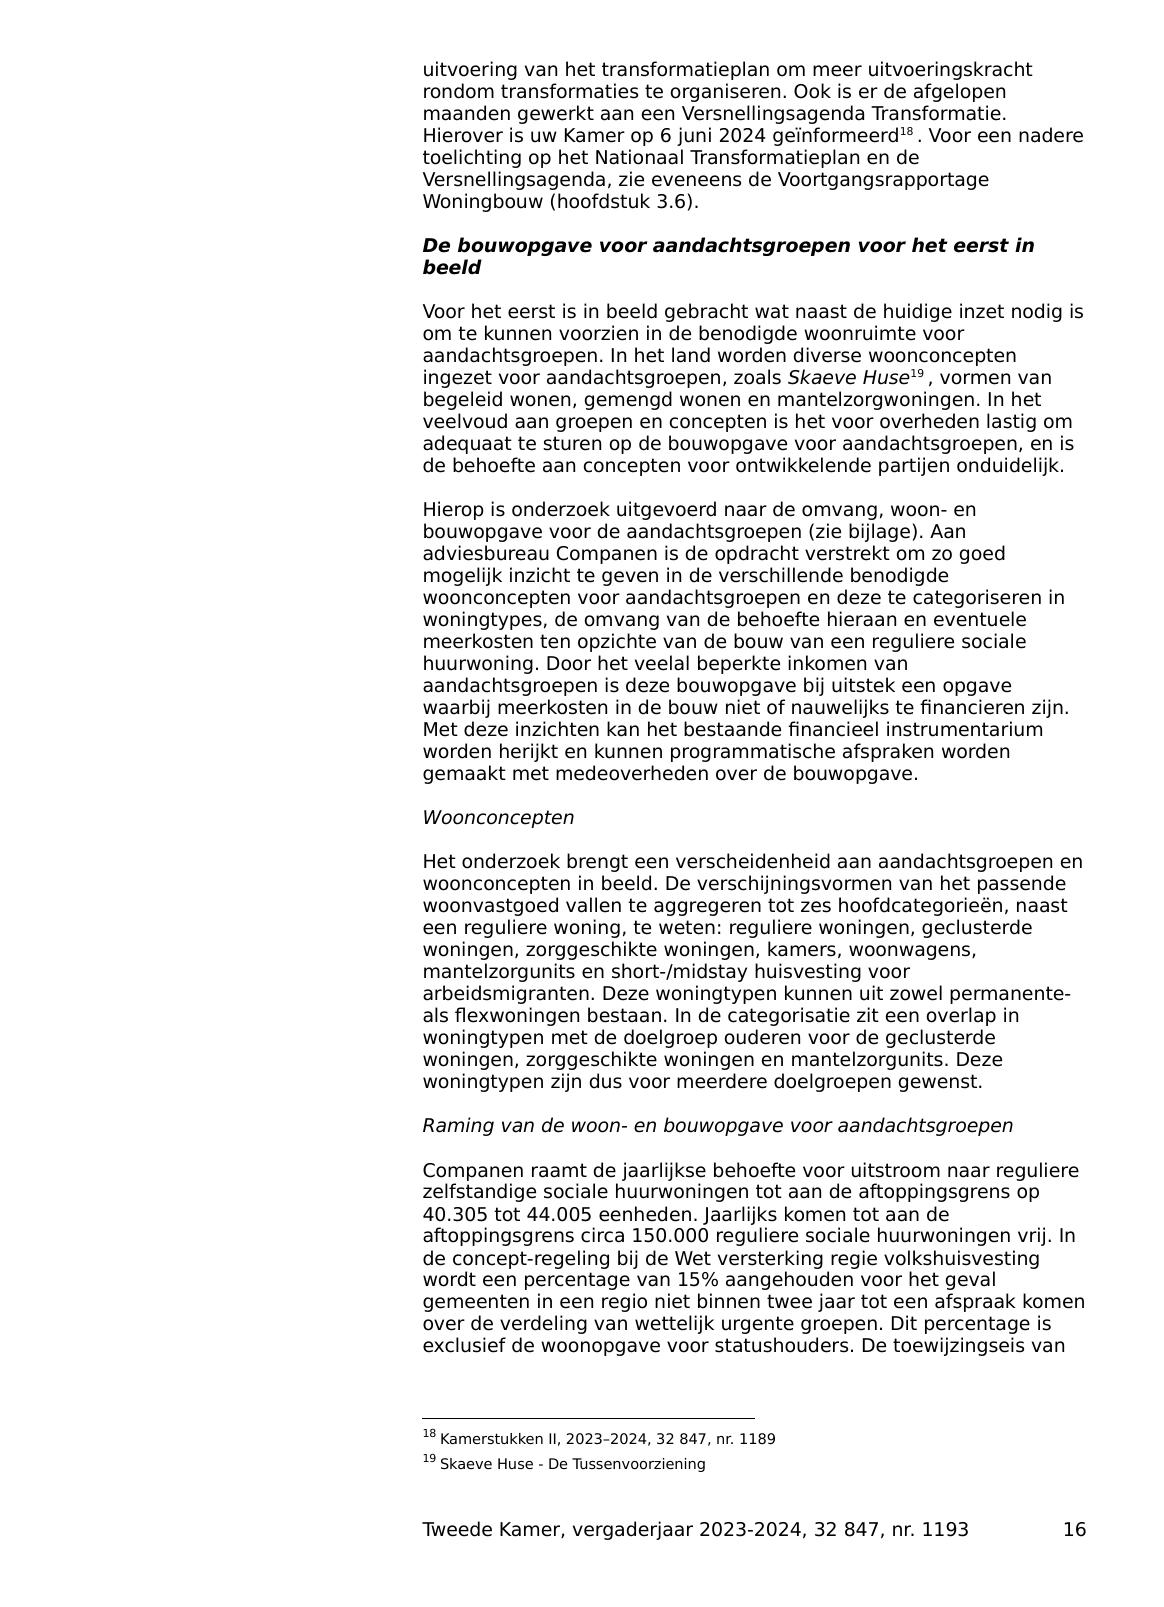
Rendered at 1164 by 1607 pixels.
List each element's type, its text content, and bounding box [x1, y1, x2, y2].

text Het onderzoek brengt een verscheidenheid aan aandachtsgroepen en woonconcepten in beeld. De verschijningsvormen van het passende woonvastgoed vallen te aggregeren tot zes hoofdcategorieën, naast een reguliere woning, te weten: reguliere woningen, geclusterde woningen, zorggeschikte woningen, kamers, woonwagens, mantelzorgunits en short-/midstay huisvesting voor arbeidsmigranten. Deze woningtypen kunnen uit zowel permanente- als flexwoningen bestaan. In de categorisatie zit een overlap in woningtypen met de doelgroep ouderen voor de geclusterde woningen, zorggeschikte woningen en mantelzorgunits. Deze woningtypen zijn dus voor meerdere doelgroepen gewenst. [422, 851, 1087, 1093]
subtitle De bouwopgave voor aandachtsgroepen voor het eerst in beeld [422, 235, 1087, 279]
text Hierop is onderzoek uitgevoerd naar de omvang, woon- en bouwopgave voor de aandachtsgroepen (zie bijlage). Aan adviesbureau Companen is de opdracht verstrekt om zo goed mogelijk inzicht te geven in de verschillende benodigde woonconcepten voor aandachtsgroepen en deze te categoriseren in woningtypes, de omvang van de behoefte hieraan en eventuele meerkosten ten opzichte van de bouw van een reguliere sociale huurwoning. Door het veelal beperkte inkomen van aandachtsgroepen is deze bouwopgave bij uitstek een opgave waarbij meerkosten in de bouw niet of nauwelijks te financieren zijn. Met deze inzichten kan het bestaande financieel instrumentarium worden herijkt en kunnen programmatische afspraken worden gemaakt met medeoverheden over de bouwopgave. [422, 499, 1087, 785]
subtitle Woonconcepten [422, 807, 1087, 829]
text uitvoering van het transformatieplan om meer uitvoeringskracht rondom transformaties te organiseren. Ook is er de afgelopen maanden gewerkt aan een Versnellingsagenda Transformatie. Hierover is uw Kamer op 6 juni 2024 geïnformeerd. Voor een nadere toelichting op het Nationaal Transformatieplan en de Versnellingsagenda, zie eveneens de Voortgangsrapportage Woningbouw (hoofdstuk 3.6). [422, 59, 1087, 213]
text Companen raamt de jaarlijkse behoefte voor uitstroom naar reguliere zelfstandige sociale huurwoningen tot aan de aftoppingsgrens op 40.305 tot 44.005 eenheden. Jaarlijks komen tot aan de aftoppingsgrens circa 150.000 reguliere sociale huurwoningen vrij. In de concept-regeling bij de Wet versterking regie volkshuisvesting wordt een percentage van 15% aangehouden voor het geval gemeenten in een regio niet binnen twee jaar tot een afspraak komen over de verdeling van wettelijk urgente groepen. Dit percentage is exclusief de woonopgave voor statushouders. De toewijzingseis van [422, 1159, 1087, 1357]
text Voor het eerst is in beeld gebracht wat naast de huidige inzet nodig is om te kunnen voorzien in de benodigde woonruimte voor aandachtsgroepen. In het land worden diverse woonconcepten ingezet voor aandachtsgroepen, zoals Skaeve Huse, vormen van begeleid wonen, gemengd wonen en mantelzorgwoningen. In het veelvoud aan groepen en concepten is het voor overheden lastig om adequaat te sturen op de bouwopgave voor aandachtsgroepen, en is de behoefte aan concepten voor ontwikkelende partijen onduidelijk. [422, 301, 1087, 477]
text Kamerstukken II, 2023–2024, 32 847, nr. 1189 [422, 1427, 1087, 1449]
text Skaeve Huse - De Tussenvoorziening [422, 1452, 1087, 1474]
subtitle Raming van de woon- en bouwopgave voor aandachtsgroepen [422, 1115, 1087, 1137]
